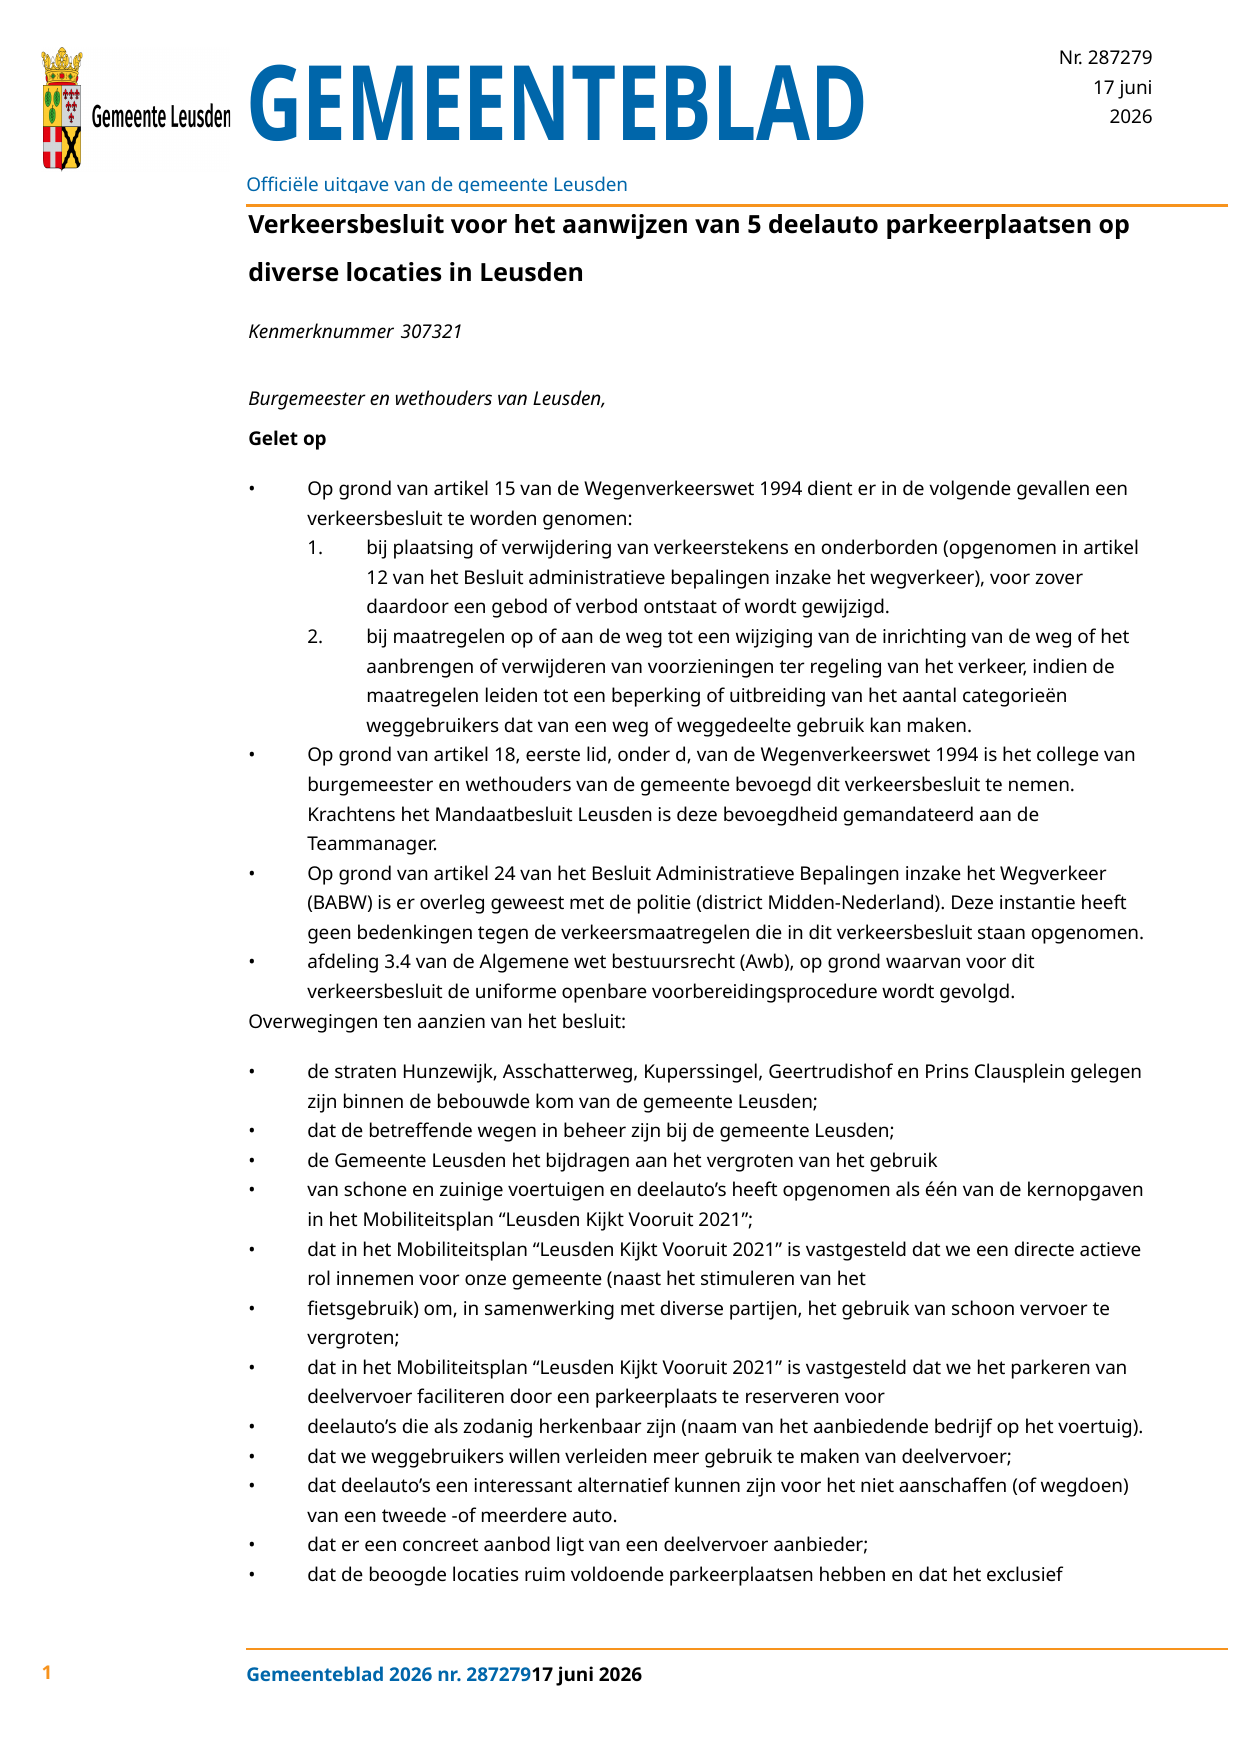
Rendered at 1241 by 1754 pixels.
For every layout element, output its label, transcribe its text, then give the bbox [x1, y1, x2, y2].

list dat we weggebruikers willen verleiden meer gebruik te maken van deelvervoer; [248, 1443, 1152, 1468]
list dat in het Mobiliteitsplan “Leusden Kijkt Vooruit 2021” is vastgesteld dat we een directe actieve rol innemen voor onze gemeente (naast het stimuleren van het [248, 1236, 1152, 1291]
list Op grond van artikel 24 van het Besluit Administratieve Bepalingen inzake het Wegverkeer (BABW) is er overleg geweest met de politie (district Midden-Nederland). Deze instantie heeft geen bedenkingen tegen de verkeersmaatregelen die in dit verkeersbesluit staan opgenomen. [248, 860, 1152, 945]
list dat er een concreet aanbod ligt van een deelvervoer aanbieder; [248, 1532, 1152, 1557]
list Op grond van artikel 15 van de Wegenverkeerswet 1994 dient er in de volgende gevallen een verkeersbesluit te worden genomen: [248, 475, 1152, 531]
list Op grond van artikel 18, eerste lid, onder d, van de Wegenverkeerswet 1994 is het college van burgemeester en wethouders van de gemeente bevoegd dit verkeersbesluit te nemen. Krachtens het Mandaatbesluit Leusden is deze bevoegdheid gemandateerd aan de Teammanager. [248, 742, 1152, 856]
text Verkeersbesluit voor het aanwijzen van 5 deelauto parkeerplaatsen op diverse locaties in Leusden [248, 207, 1152, 288]
text Burgemeester en wethouders van Leusden, [248, 386, 1152, 411]
text Overwegingen ten aanzien van het besluit: [248, 1008, 1152, 1033]
picture [41, 47, 231, 172]
list de Gemeente Leusden het bijdragen aan het vergroten van het gebruik [248, 1147, 1152, 1173]
list van schone en zuinige voertuigen en deelauto’s heeft opgenomen als één van de kernopgaven in het Mobiliteitsplan “Leusden Kijkt Vooruit 2021”; [248, 1177, 1152, 1232]
text Kenmerknummer 307321 [248, 318, 1152, 344]
list dat de beoogde locaties ruim voldoende parkeerplaatsen hebben en dat het exclusief [248, 1561, 1152, 1587]
list bij maatregelen op of aan de weg tot een wijziging van de inrichting van de weg of het aanbrengen of verwijderen van voorzieningen ter regeling van het verkeer, indien de maatregelen leiden tot een beperking of uitbreiding van het aantal categorieën weggebruikers dat van een weg of weggedeelte gebruik kan maken. [307, 623, 1152, 738]
list bij plaatsing of verwijdering van verkeerstekens en onderborden (opgenomen in artikel 12 van het Besluit administratieve bepalingen inzake het wegverkeer), voor zover daardoor een gebod of verbod ontstaat of wordt gewijzigd. [307, 534, 1152, 619]
list dat in het Mobiliteitsplan “Leusden Kijkt Vooruit 2021” is vastgesteld dat we het parkeren van deelvervoer faciliteren door een parkeerplaats te reserveren voor [248, 1354, 1152, 1409]
list fietsgebruik) om, in samenwerking met diverse partijen, het gebruik van schoon vervoer te vergroten; [248, 1295, 1152, 1350]
list dat deelauto’s een interessant alternatief kunnen zijn voor het niet aanschaffen (of wegdoen) van een tweede -of meerdere auto. [248, 1472, 1152, 1528]
text Gelet op [248, 425, 1152, 451]
list afdeling 3.4 van de Algemene wet bestuursrecht (Awb), op grond waarvan voor dit verkeersbesluit de uniforme openbare voorbereidingsprocedure wordt gevolgd. [248, 949, 1152, 1004]
list dat de betreffende wegen in beheer zijn bij de gemeente Leusden; [248, 1117, 1152, 1143]
list de straten Hunzewijk, Asschatterweg, Kuperssingel, Geertrudishof en Prins Clausplein gelegen zijn binnen de bebouwde kom van de gemeente Leusden; [248, 1058, 1152, 1113]
list deelauto’s die als zodanig herkenbaar zijn (naam van het aanbiedende bedrijf op het voertuig). [248, 1413, 1152, 1439]
